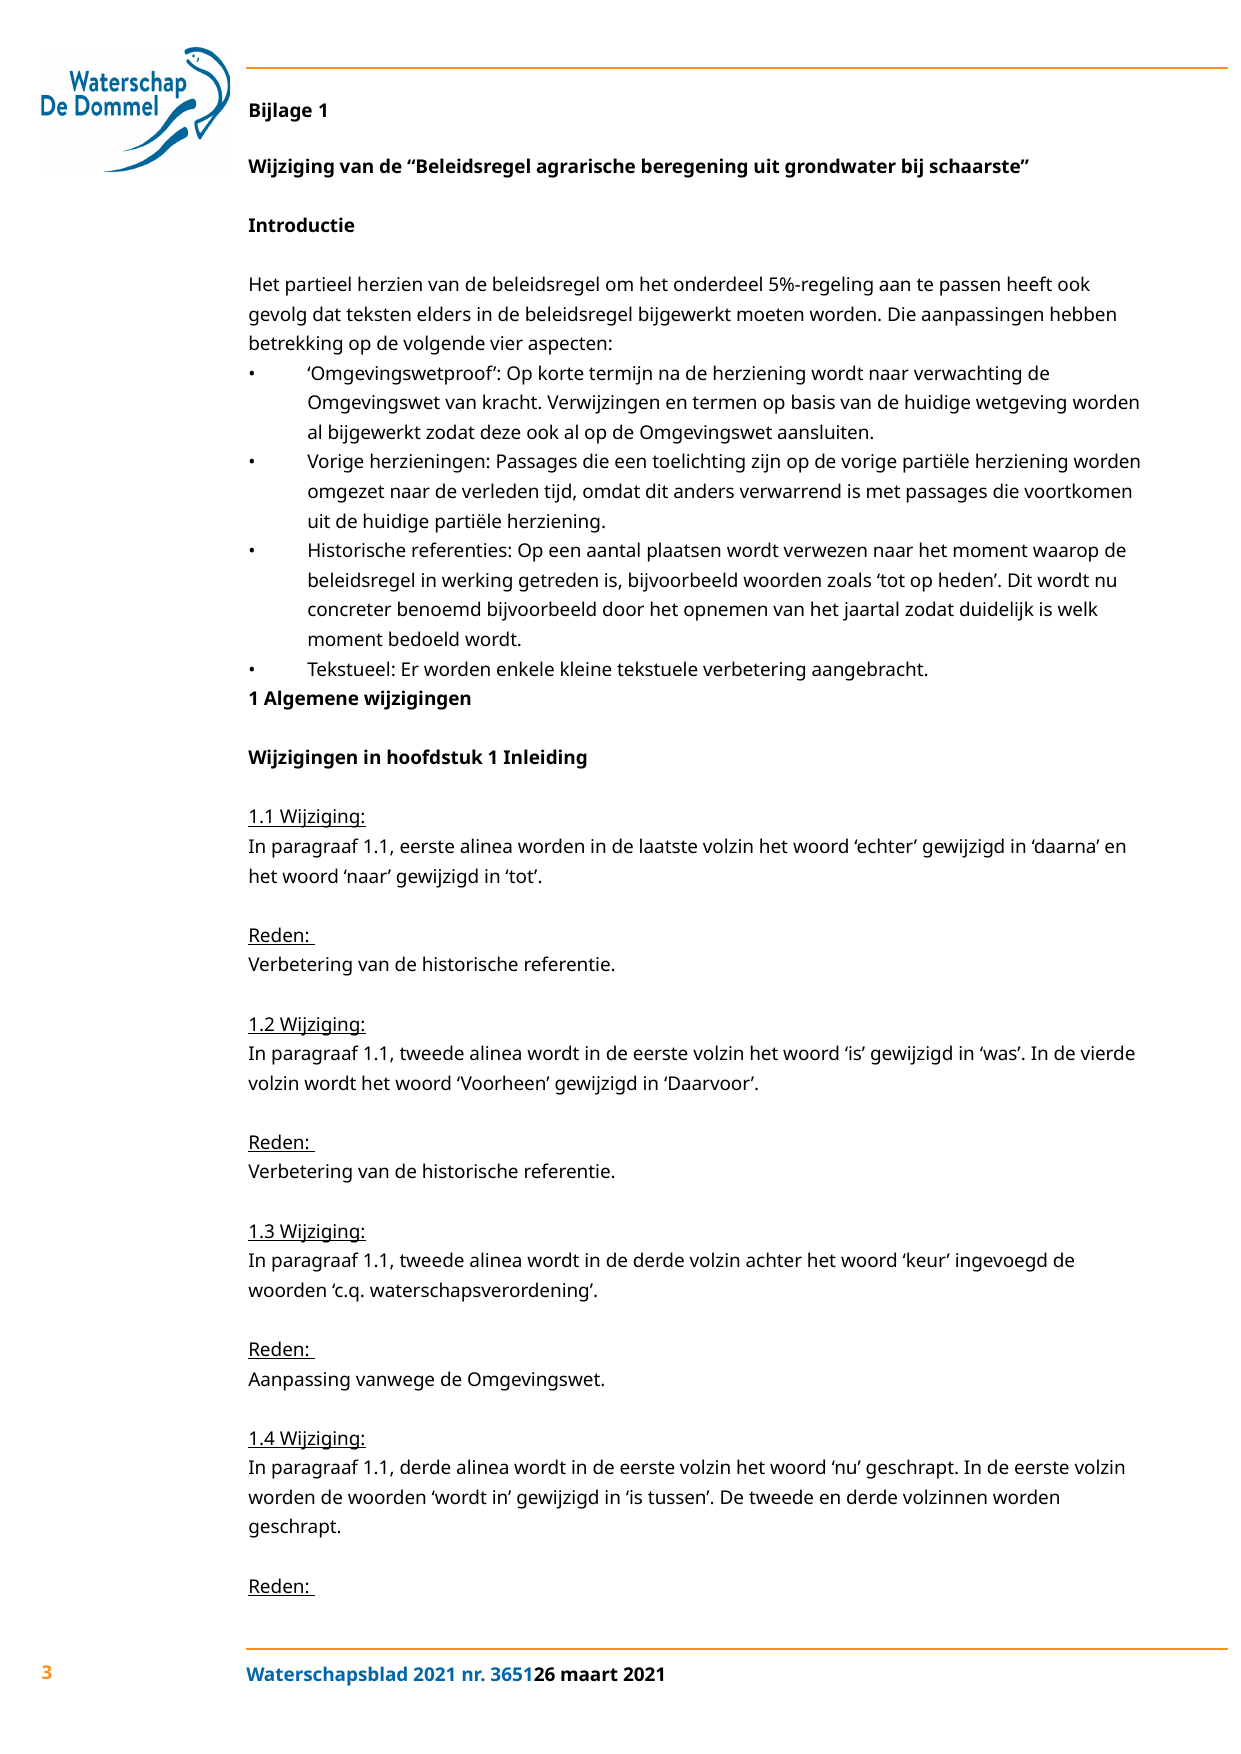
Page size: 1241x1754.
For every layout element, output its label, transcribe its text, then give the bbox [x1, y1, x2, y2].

text Verbetering van de historische referentie. [248, 952, 1152, 977]
list Tekstueel: Er worden enkele kleine tekstuele verbetering aangebracht. [248, 656, 1152, 682]
text In paragraaf 1.1, tweede alinea wordt in de derde volzin achter het woord ‘keur’ ingevoegd de woorden ‘c.q. waterschapsverordening’. [248, 1247, 1152, 1303]
picture [198, 118, 210, 131]
text In paragraaf 1.1, eerste alinea worden in de laatste volzin het woord ‘echter’ gewijzigd in ‘daarna’ en het woord ‘naar’ gewijzigd in ‘tot’. [248, 833, 1152, 889]
text In paragraaf 1.1, derde alinea wordt in de eerste volzin het woord ‘nu’ geschrapt. In de eerste volzin worden de woorden ‘wordt in’ gewijzigd in ‘is tussen’. De tweede en derde volzinnen worden geschrapt. [248, 1454, 1152, 1539]
picture [45, 99, 51, 111]
text In paragraaf 1.1, tweede alinea wordt in de eerste volzin het woord ‘is’ gewijzigd in ‘was’. In de vierde volzin wordt het woord ‘Voorheen’ gewijzigd in ‘Daarvoor’. [248, 1040, 1152, 1096]
text Reden: [248, 1336, 1152, 1362]
text 1.4 Wijziging: [248, 1425, 1152, 1451]
text 1 Algemene wijzigingen [248, 685, 1152, 711]
text 1.3 Wijziging: [248, 1218, 1152, 1244]
list Vorige herzieningen: Passages die een toelichting zijn op de vorige partiële herziening worden omgezet naar de verleden tijd, omdat dit anders verwarrend is met passages die voortkomen uit de huidige partiële herziening. [248, 449, 1152, 534]
list Historische referenties: Op een aantal plaatsen wordt verwezen naar het moment waarop de beleidsregel in werking getreden is, bijvoorbeeld woorden zoals ‘tot op heden’. Dit wordt nu concreter benoemd bijvoorbeeld door het opnemen van het jaartal zodat duidelijk is welk moment bedoeld wordt. [248, 537, 1152, 652]
list ‘Omgevingswetproof’: Op korte termijn na de herziening wordt naar verwachting de Omgevingswet van kracht. Verwijzingen en termen op basis van de huidige wetgeving worden al bijgewerkt zodat deze ook al op de Omgevingswet aansluiten. [248, 360, 1152, 445]
text Wijziging van de “Beleidsregel agrarische beregening uit grondwater bij schaarste” [248, 153, 1152, 179]
text Reden: [248, 1129, 1152, 1155]
text Aanpassing vanwege de Omgevingswet. [248, 1366, 1152, 1392]
text Verbetering van de historische referentie. [248, 1159, 1152, 1184]
text 1.1 Wijziging: [248, 804, 1152, 829]
text Reden: [248, 1573, 1152, 1599]
text Bijlage 1 [248, 95, 1152, 123]
text Het partieel herzien van de beleidsregel om het onderdeel 5%-regeling aan te passen heeft ook gevolg dat teksten elders in de beleidsregel bijgewerkt moeten worden. Die aanpassingen hebben betrekking op de volgende vier aspecten: [248, 271, 1152, 356]
picture [204, 47, 231, 76]
text Wijzigingen in hoofdstuk 1 Inleiding [248, 744, 1152, 770]
text Introductie [248, 212, 1152, 238]
text Reden: [248, 922, 1152, 948]
picture [41, 47, 231, 172]
text 1.2 Wijziging: [248, 1011, 1152, 1037]
